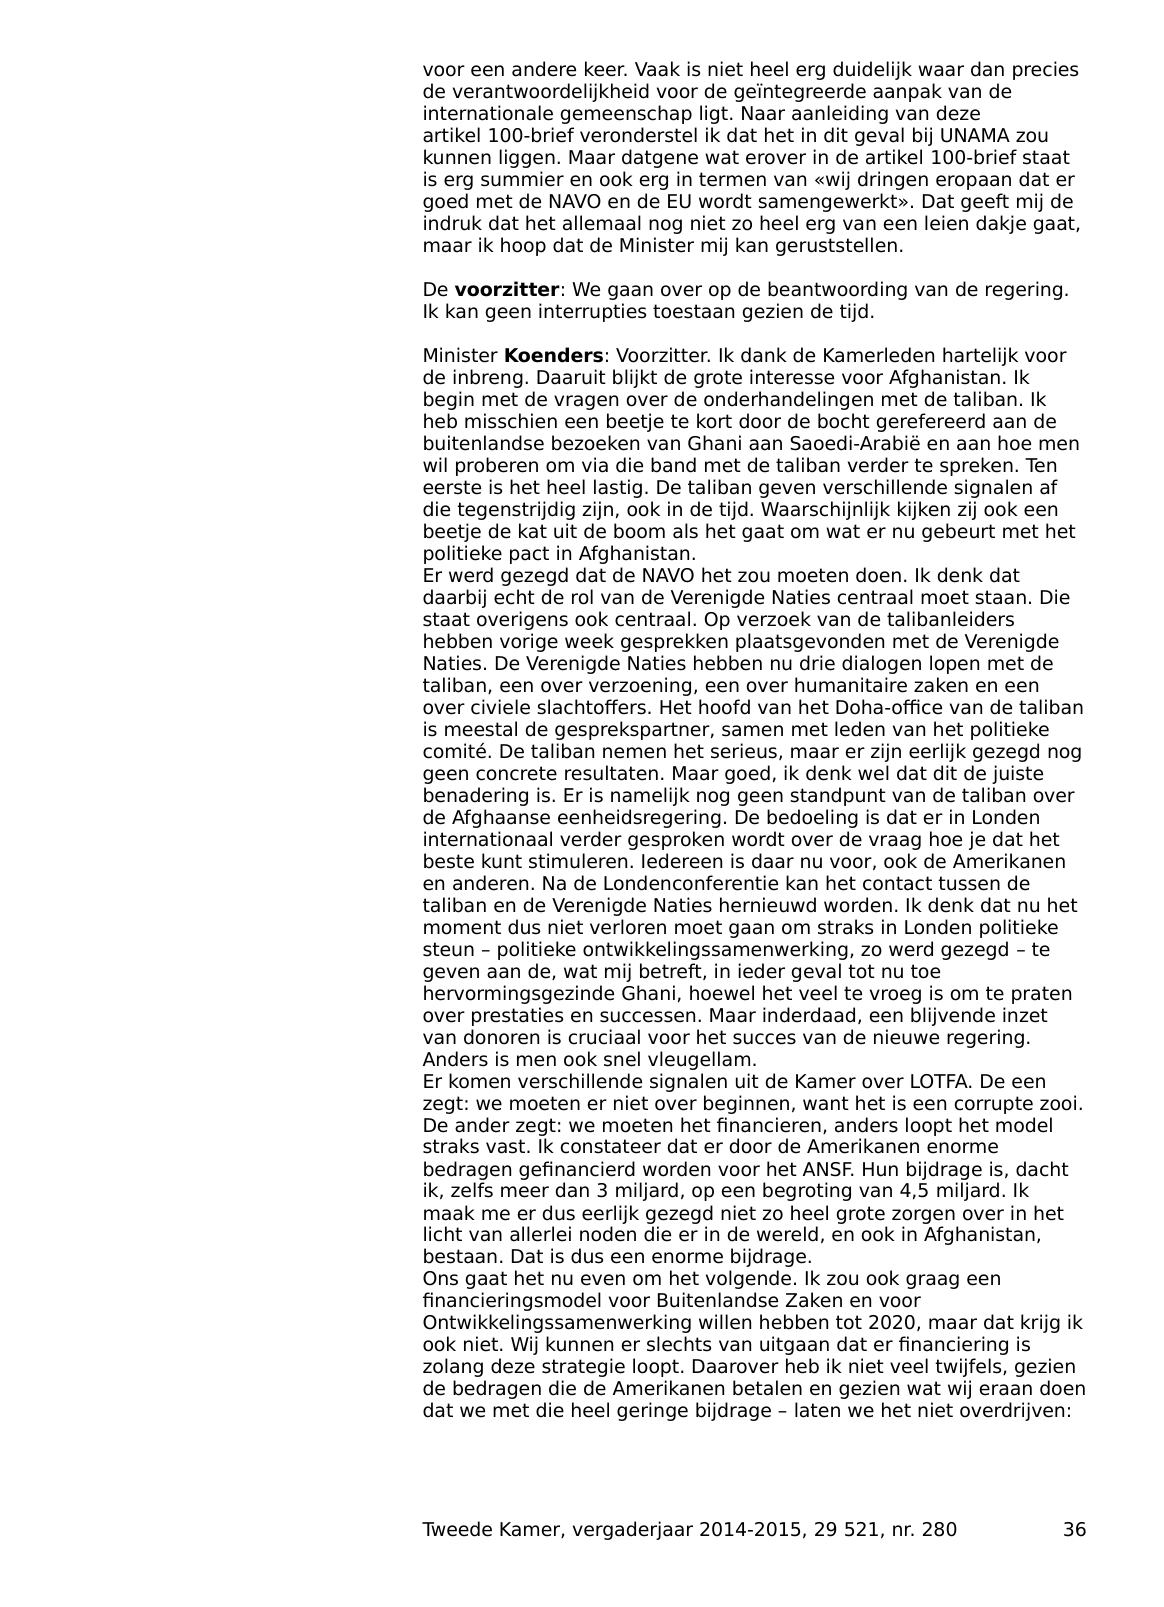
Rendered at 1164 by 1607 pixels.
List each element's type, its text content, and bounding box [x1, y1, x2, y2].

text Er werd gezegd dat de NAVO het zou moeten doen. Ik denk dat daarbij echt de rol van de Verenigde Naties centraal moet staan. Die staat overigens ook centraal. Op verzoek van de talibanleiders hebben vorige week gesprekken plaatsgevonden met de Verenigde Naties. De Verenigde Naties hebben nu drie dialogen lopen met de taliban, een over verzoening, een over humanitaire zaken en een over civiele slachtoffers. Het hoofd van het Doha-office van de taliban is meestal de gesprekspartner, samen met leden van het politieke comité. De taliban nemen het serieus, maar er zijn eerlijk gezegd nog geen concrete resultaten. Maar goed, ik denk wel dat dit de juiste benadering is. Er is namelijk nog geen standpunt van de taliban over de Afghaanse eenheidsregering. De bedoeling is dat er in Londen internationaal verder gesproken wordt over de vraag hoe je dat het beste kunt stimuleren. Iedereen is daar nu voor, ook de Amerikanen en anderen. Na de Londenconferentie kan het contact tussen de taliban en de Verenigde Naties hernieuwd worden. Ik denk dat nu het moment dus niet verloren moet gaan om straks in Londen politieke steun – politieke ontwikkelingssamenwerking, zo werd gezegd – te geven aan de, wat mij betreft, in ieder geval tot nu toe hervormingsgezinde Ghani, hoewel het veel te vroeg is om te praten over prestaties en successen. Maar inderdaad, een blijvende inzet van donoren is cruciaal voor het succes van de nieuwe regering. Anders is men ook snel vleugellam. [422, 565, 1087, 1071]
text Minister Koenders: Voorzitter. Ik dank de Kamerleden hartelijk voor de inbreng. Daaruit blijkt de grote interesse voor Afghanistan. Ik begin met de vragen over de onderhandelingen met de taliban. Ik heb misschien een beetje te kort door de bocht gerefereerd aan de buitenlandse bezoeken van Ghani aan Saoedi-Arabië en aan hoe men wil proberen om via die band met de taliban verder te spreken. Ten eerste is het heel lastig. De taliban geven verschillende signalen af die tegenstrijdig zijn, ook in de tijd. Waarschijnlijk kijken zij ook een beetje de kat uit de boom als het gaat om wat er nu gebeurt met het politieke pact in Afghanistan. [422, 345, 1087, 565]
text voor een andere keer. Vaak is niet heel erg duidelijk waar dan precies de verantwoordelijkheid voor de geïntegreerde aanpak van de internationale gemeenschap ligt. Naar aanleiding van deze artikel 100-brief veronderstel ik dat het in dit geval bij UNAMA zou kunnen liggen. Maar datgene wat erover in de artikel 100-brief staat is erg summier en ook erg in termen van «wij dringen eropaan dat er goed met de NAVO en de EU wordt samengewerkt». Dat geeft mij de indruk dat het allemaal nog niet zo heel erg van een leien dakje gaat, maar ik hoop dat de Minister mij kan geruststellen. [422, 59, 1087, 257]
text Er komen verschillende signalen uit de Kamer over LOTFA. De een zegt: we moeten er niet over beginnen, want het is een corrupte zooi. De ander zegt: we moeten het financieren, anders loopt het model straks vast. Ik constateer dat er door de Amerikanen enorme bedragen gefinancierd worden voor het ANSF. Hun bijdrage is, dacht ik, zelfs meer dan 3 miljard, op een begroting van 4,5 miljard. Ik maak me er dus eerlijk gezegd niet zo heel grote zorgen over in het licht van allerlei noden die er in de wereld, en ook in Afghanistan, bestaan. Dat is dus een enorme bijdrage. [422, 1071, 1087, 1268]
text Ons gaat het nu even om het volgende. Ik zou ook graag een financieringsmodel voor Buitenlandse Zaken en voor Ontwikkelingssamenwerking willen hebben tot 2020, maar dat krijg ik ook niet. Wij kunnen er slechts van uitgaan dat er financiering is zolang deze strategie loopt. Daarover heb ik niet veel twijfels, gezien de bedragen die de Amerikanen betalen en gezien wat wij eraan doen dat we met die heel geringe bijdrage – laten we het niet overdrijven: [422, 1268, 1087, 1422]
text De voorzitter: We gaan over op de beantwoording van de regering. Ik kan geen interrupties toestaan gezien de tijd. [422, 279, 1087, 323]
